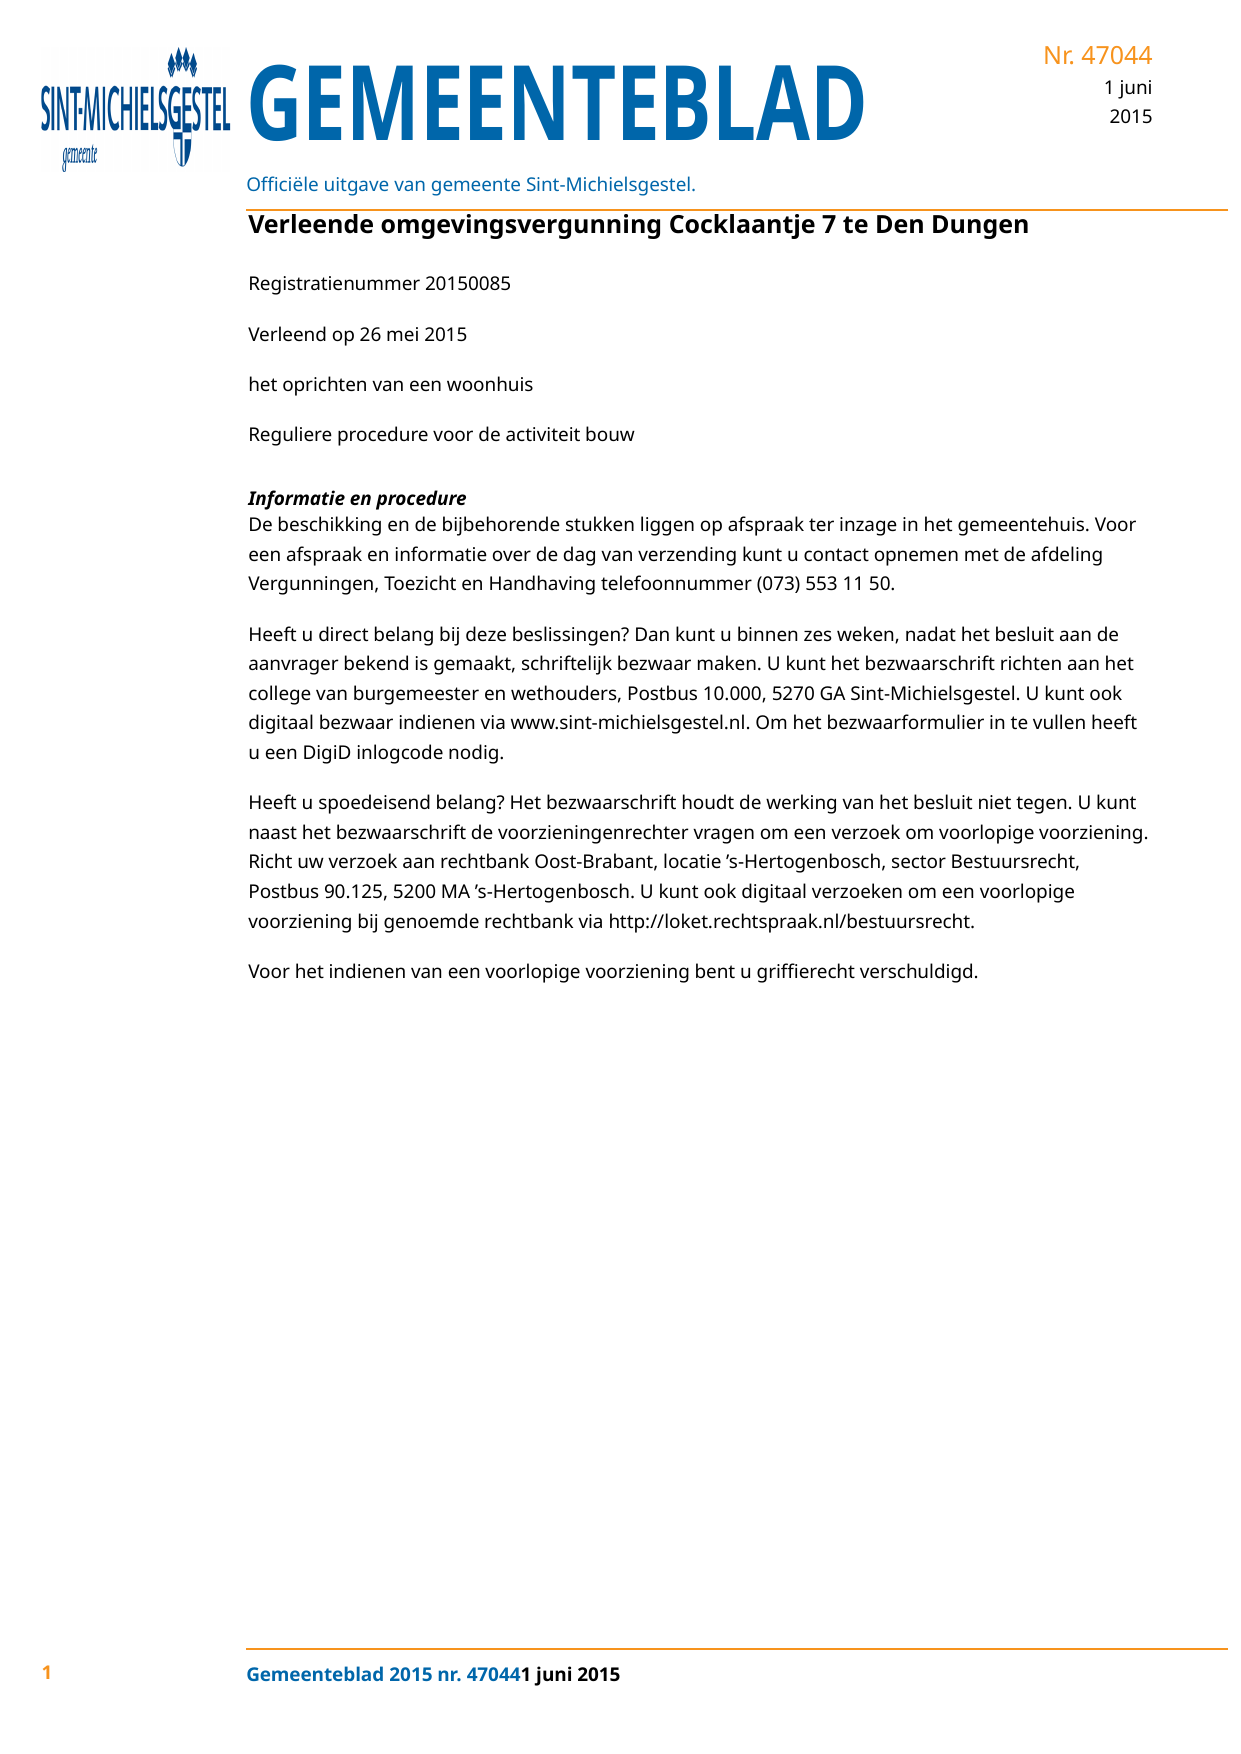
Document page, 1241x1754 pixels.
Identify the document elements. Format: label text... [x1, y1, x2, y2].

text Heeft u spoedeisend belang? Het bezwaarschrift houdt de werking van het besluit niet tegen. U kunt naast het bezwaarschrift de voorzieningenrechter vragen om een verzoek om voorlopige voorziening. Richt uw verzoek aan rechtbank Oost-Brabant, locatie ’s-Hertogenbosch, sector Bestuursrecht, Postbus 90.125, 5200 MA ’s-Hertogenbosch. U kunt ook digitaal verzoeken om een voorlopige voorziening bij genoemde rechtbank via http://loket.rechtspraak.nl/bestuursrecht. [248, 789, 1152, 934]
text Verleend op 26 mei 2015 [248, 321, 1152, 346]
text Heeft u direct belang bij deze beslissingen? Dan kunt u binnen zes weken, nadat het besluit aan de aanvrager bekend is gemaakt, schriftelijk bezwaar maken. U kunt het bezwaarschrift richten aan het college van burgemeester en wethouders, Postbus 10.000, 5270 GA Sint-Michielsgestel. U kunt ook digitaal bezwaar indienen via www.sint-michielsgestel.nl. Om het bezwaarformulier in te vullen heeft u een DigiD inlogcode nodig. [248, 621, 1152, 765]
text Informatie en procedure [248, 486, 1152, 511]
text Verleende omgevingsvergunning Cocklaantje 7 te Den Dungen [248, 211, 1152, 241]
text Registratienummer 20150085 [248, 270, 1152, 296]
text De beschikking en de bijbehorende stukken liggen op afspraak ter inzage in het gemeentehuis. Voor een afspraak en informatie over de dag van verzending kunt u contact opnemen met de afdeling Vergunningen, Toezicht en Handhaving telefoonnummer (073) 553 11 50. [248, 511, 1152, 596]
text het oprichten van een woonhuis [248, 371, 1152, 397]
picture [41, 47, 231, 172]
text Voor het indienen van een voorlopige voorziening bent u griffierecht verschuldigd. [248, 958, 1152, 984]
text Reguliere procedure voor de activiteit bouw [248, 422, 1152, 447]
